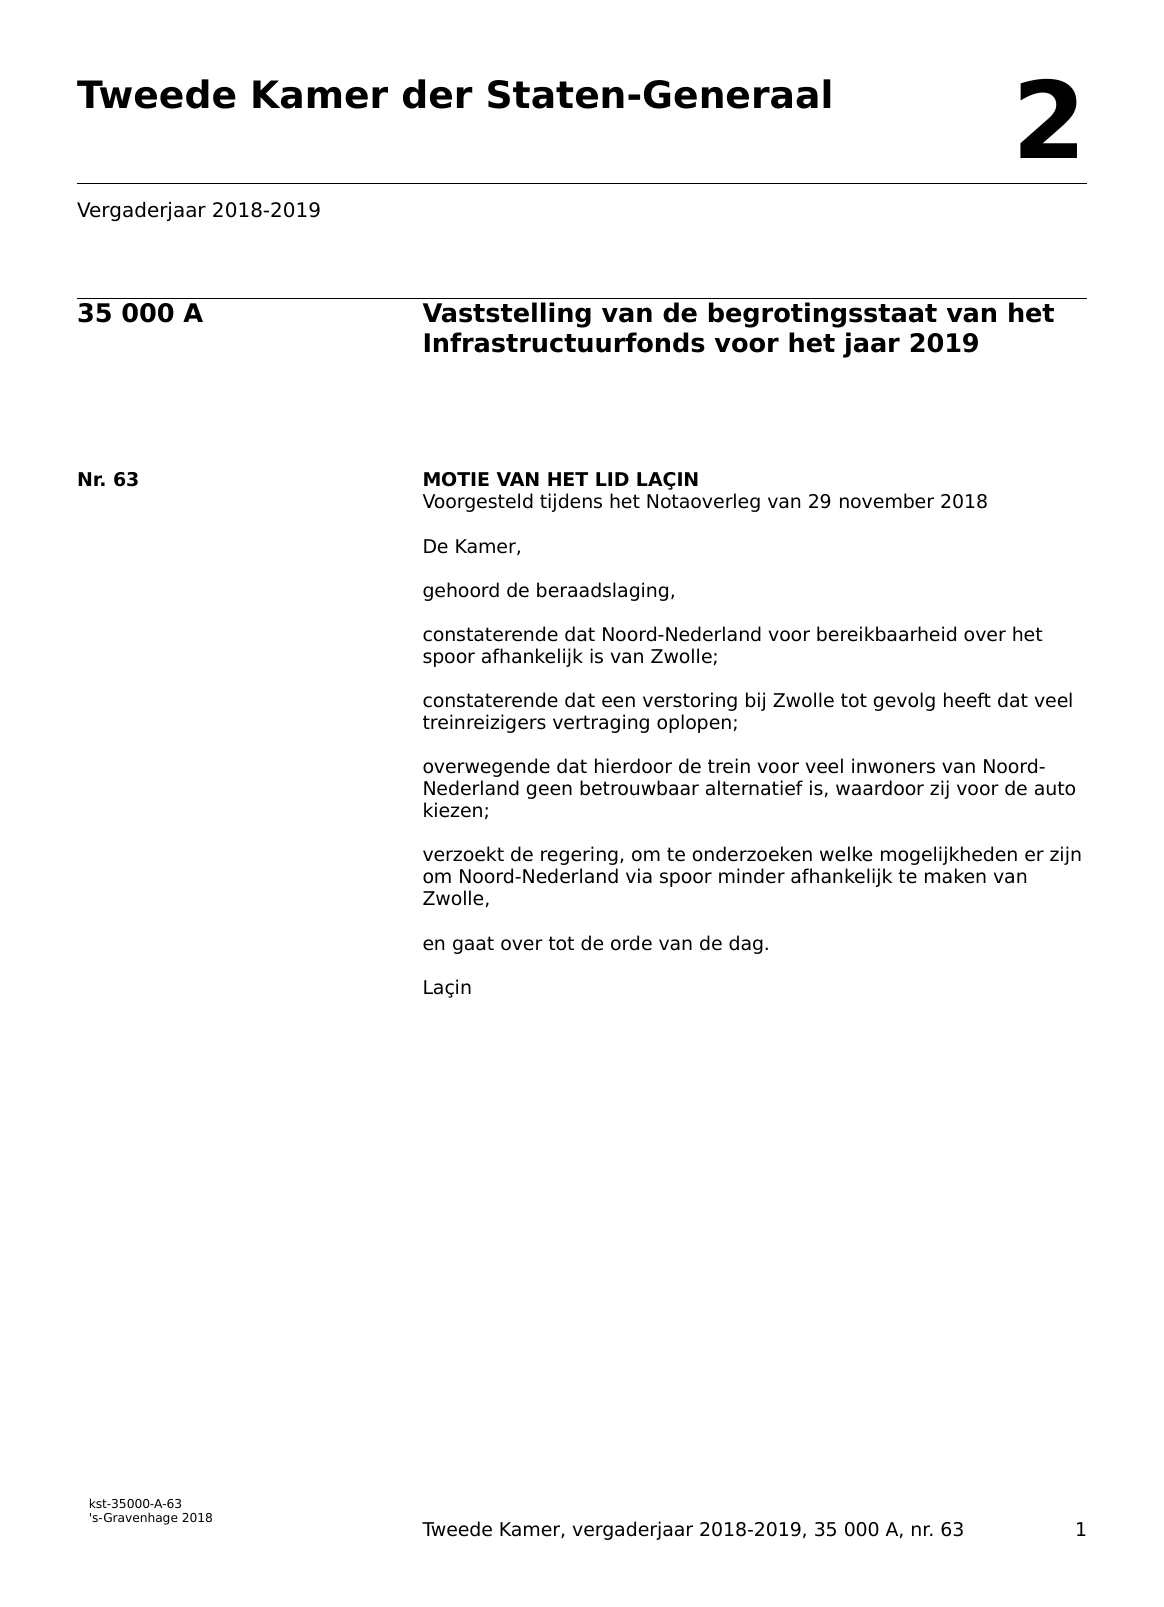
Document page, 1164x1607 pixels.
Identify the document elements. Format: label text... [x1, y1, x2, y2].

text De Kamer, [422, 536, 1087, 557]
table_header 2 [886, 59, 1087, 183]
text Voorgesteld tijdens het Notaoverleg van 29 november 2018 [422, 491, 1087, 513]
subtitle 35 000 A Vaststelling van de begrotingsstaat van het Infrastructuurfonds voor het jaar 2019 [77, 299, 1087, 358]
text Laçin [422, 977, 1087, 998]
text overwegende dat hierdoor de trein voor veel inwoners van Noord-Nederland geen betrouwbaar alternatief is, waardoor zij voor de auto kiezen; [422, 756, 1087, 822]
text constaterende dat een verstoring bij Zwolle tot gevolg heeft dat veel treinreizigers vertraging oplopen; [422, 690, 1087, 734]
text en gaat over tot de orde van de dag. [422, 932, 1087, 954]
text verzoekt de regering, om te onderzoeken welke mogelijkheden er zijn om Noord-Nederland via spoor minder afhankelijk te maken van Zwolle, [422, 844, 1087, 910]
table_cell Vergaderjaar 2018-2019 [77, 184, 1087, 298]
subtitle Nr. 63 MOTIE VAN HET LID LAÇIN [77, 469, 1087, 491]
text gehoord de beraadslaging, [422, 580, 1087, 602]
text constaterende dat Noord-Nederland voor bereikbaarheid over het spoor afhankelijk is van Zwolle; [422, 624, 1087, 668]
text 's-Gravenhage 2018 [88, 1511, 323, 1525]
text kst-35000-A-63 [88, 1497, 323, 1511]
table_header Tweede Kamer der Staten-Generaal [77, 59, 886, 183]
